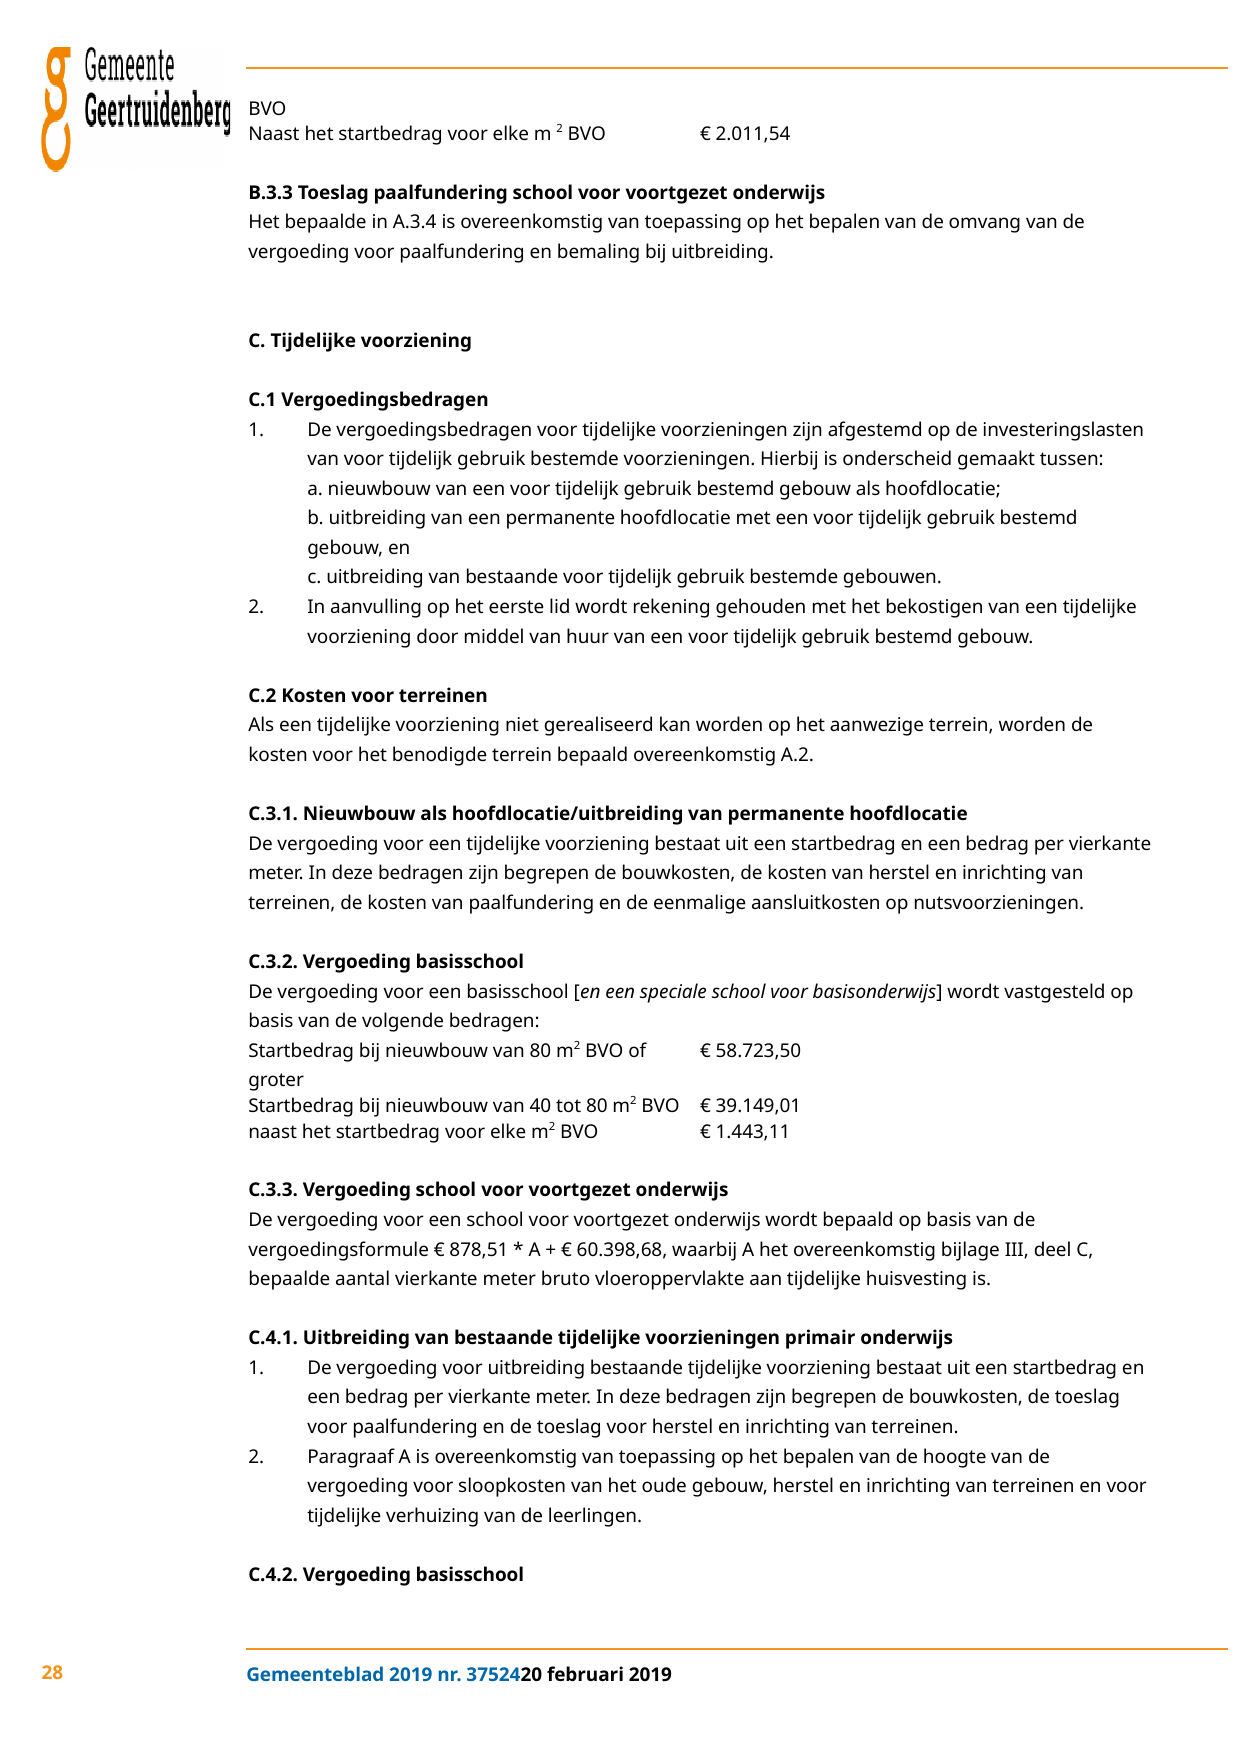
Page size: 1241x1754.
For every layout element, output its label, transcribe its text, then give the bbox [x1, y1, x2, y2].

table_cell BVO [248, 95, 700, 121]
table_cell naast het startbedrag voor elke m2 BVO [248, 1118, 700, 1144]
text C. Tijdelijke voorziening [248, 327, 1152, 353]
picture [41, 47, 231, 172]
table_cell Startbedrag bij nieuwbouw van 40 tot 80 m2 BVO [248, 1093, 700, 1118]
list a. nieuwbouw van een voor tijdelijk gebruik bestemd gebouw als hoofdlocatie; [248, 475, 1152, 501]
list Paragraaf A is overeenkomstig van toepassing op het bepalen van de hoogte van de vergoeding voor sloopkosten van het oude gebouw, herstel en inrichting van terreinen en voor tijdelijke verhuizing van de leerlingen. [248, 1443, 1152, 1528]
list In aanvulling op het eerste lid wordt rekening gehouden met het bekostigen van een tijdelijke voorziening door middel van huur van een voor tijdelijk gebruik bestemd gebouw. [248, 593, 1152, 648]
text C.3.3. Vergoeding school voor voortgezet onderwijs [248, 1177, 1152, 1202]
text C.4.2. Vergoeding basisschool [248, 1561, 1152, 1587]
text De vergoeding voor een basisschool [en een speciale school voor basisonderwijs] wordt vastgesteld op basis van de volgende bedragen: [248, 978, 1152, 1033]
table_header € 58.723,50 [700, 1037, 1152, 1092]
text Het bepaalde in A.3.4 is overeenkomstig van toepassing op het bepalen van de omvang van de vergoeding voor paalfundering en bemaling bij uitbreiding. [248, 209, 1152, 264]
text C.1 Vergoedingsbedragen [248, 386, 1152, 412]
table_cell € 39.149,01 [700, 1093, 1152, 1118]
text De vergoeding voor een school voor voortgezet onderwijs wordt bepaald op basis van de vergoedingsformule € 878,51 * A + € 60.398,68, waarbij A het overeenkomstig bijlage III, deel C, bepaalde aantal vierkante meter bruto vloeroppervlakte aan tijdelijke huisvesting is. [248, 1206, 1152, 1291]
text C.4.1. Uitbreiding van bestaande tijdelijke voorzieningen primair onderwijs [248, 1324, 1152, 1350]
text C.3.2. Vergoeding basisschool [248, 948, 1152, 974]
text C.3.1. Nieuwbouw als hoofdlocatie/uitbreiding van permanente hoofdlocatie [248, 800, 1152, 826]
list De vergoedingsbedragen voor tijdelijke voorzieningen zijn afgestemd op de investeringslasten van voor tijdelijk gebruik bestemde voorzieningen. Hierbij is onderscheid gemaakt tussen: [248, 416, 1152, 471]
text Als een tijdelijke voorziening niet gerealiseerd kan worden op het aanwezige terrein, worden de kosten voor het benodigde terrein bepaald overeenkomstig A.2. [248, 712, 1152, 767]
table_cell Naast het startbedrag voor elke m 2 BVO [248, 121, 700, 146]
table_header Startbedrag bij nieuwbouw van 80 m2 BVO of groter [248, 1037, 700, 1092]
table_cell € 1.443,11 [700, 1118, 1152, 1144]
text B.3.3 Toeslag paalfundering school voor voortgezet onderwijs [248, 179, 1152, 205]
list De vergoeding voor uitbreiding bestaande tijdelijke voorziening bestaat uit een startbedrag en een bedrag per vierkante meter. In deze bedragen zijn begrepen de bouwkosten, de toeslag voor paalfundering en de toeslag voor herstel en inrichting van terreinen. [248, 1354, 1152, 1439]
list c. uitbreiding van bestaande voor tijdelijk gebruik bestemde gebouwen. [248, 564, 1152, 589]
list b. uitbreiding van een permanente hoofdlocatie met een voor tijdelijk gebruik bestemd gebouw, en [248, 504, 1152, 560]
text C.2 Kosten voor terreinen [248, 682, 1152, 708]
table_cell € 2.011,54 [700, 121, 1152, 146]
text De vergoeding voor een tijdelijke voorziening bestaat uit een startbedrag en een bedrag per vierkante meter. In deze bedragen zijn begrepen de bouwkosten, de kosten van herstel en inrichting van terreinen, de kosten van paalfundering en de eenmalige aansluitkosten op nutsvoorzieningen. [248, 830, 1152, 915]
table_cell [700, 95, 1152, 121]
